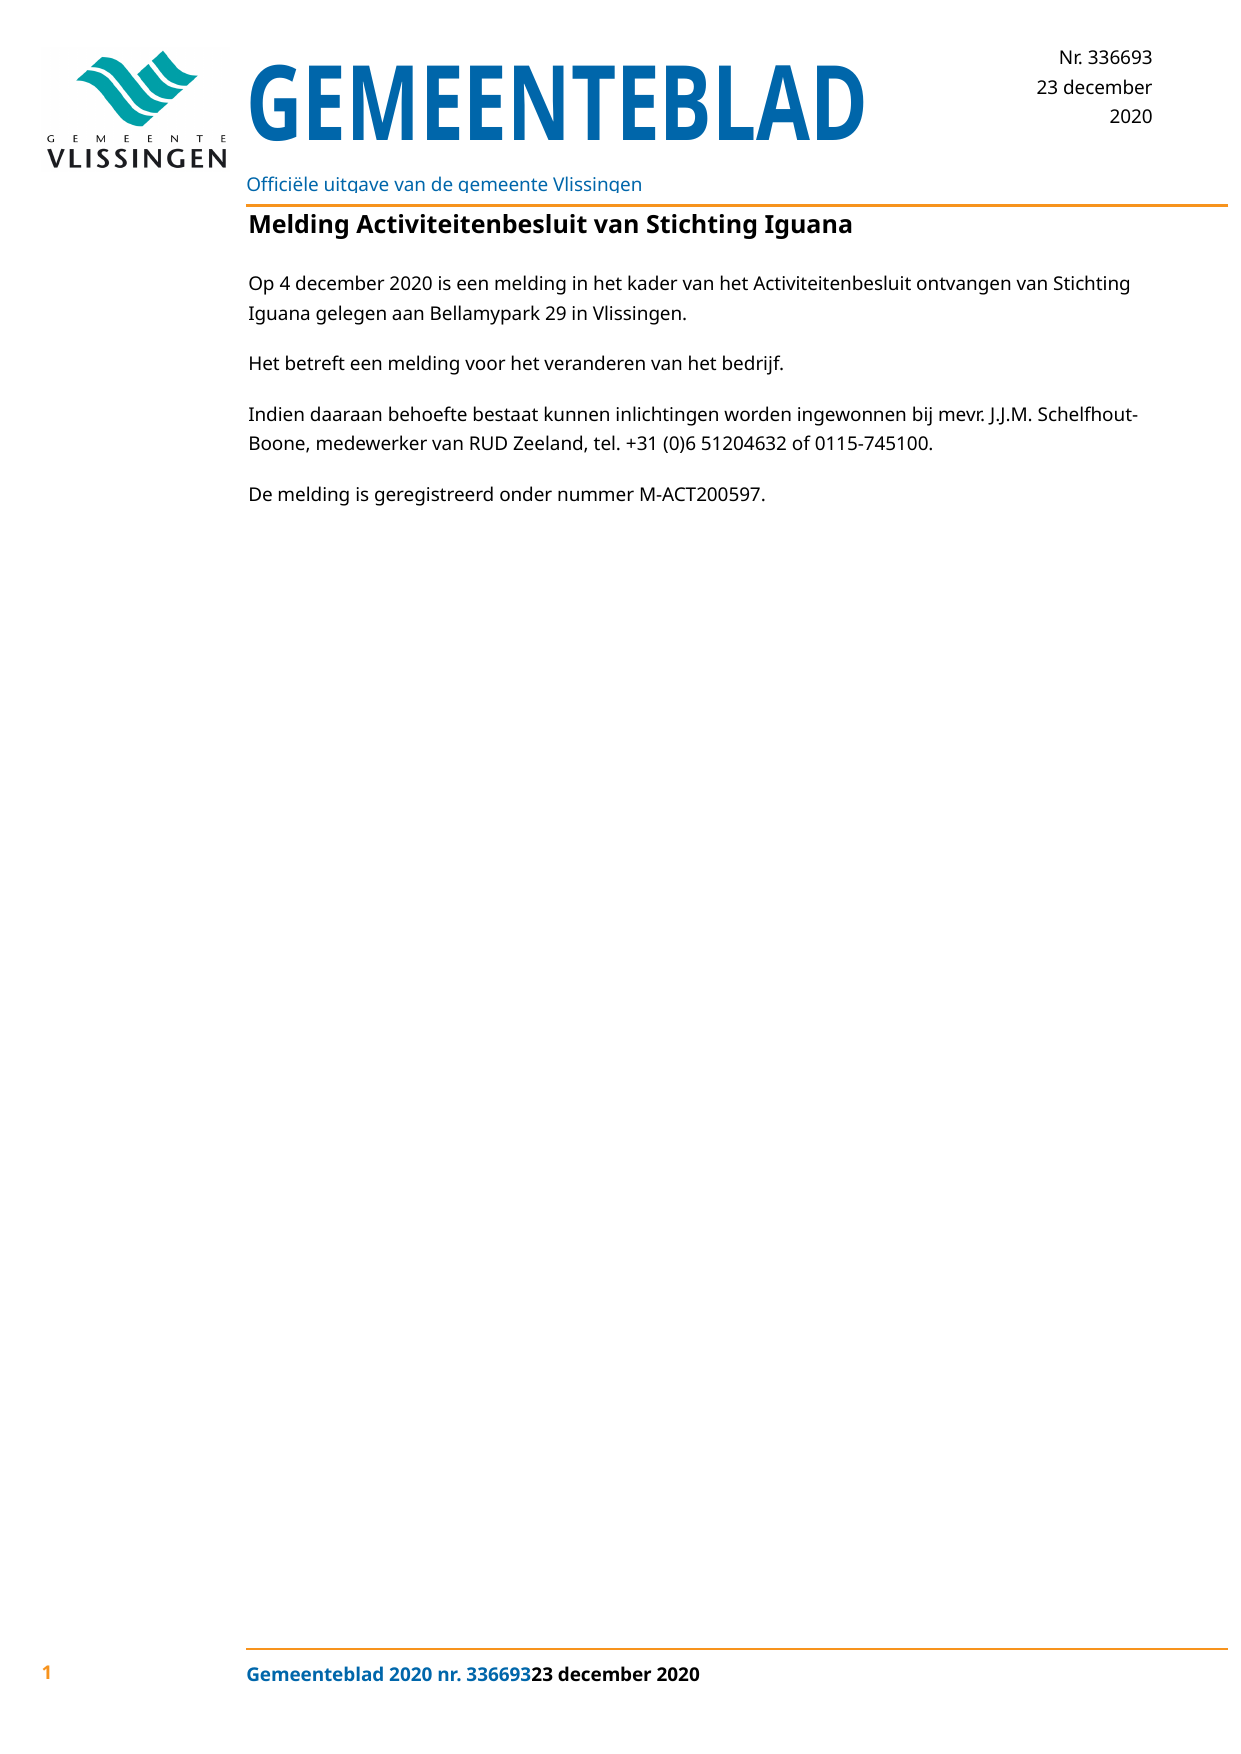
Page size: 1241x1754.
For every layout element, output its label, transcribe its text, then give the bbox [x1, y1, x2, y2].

text Melding Activiteitenbesluit van Stichting Iguana [248, 207, 1152, 241]
text Het betreft een melding voor het veranderen van het bedrijf. [248, 350, 1152, 376]
text Indien daaraan behoefte bestaat kunnen inlichtingen worden ingewonnen bij mevr. J.J.M. Schelfhout-Boone, medewerker van RUD Zeeland, tel. +31 (0)6 51204632 of 0115-745100. [248, 401, 1152, 456]
text Op 4 december 2020 is een melding in het kader van het Activiteitenbesluit ontvangen van Stichting Iguana gelegen aan Bellamypark 29 in Vlissingen. [248, 270, 1152, 326]
picture [41, 47, 231, 172]
text De melding is geregistreerd onder nummer M-ACT200597. [248, 481, 1152, 506]
